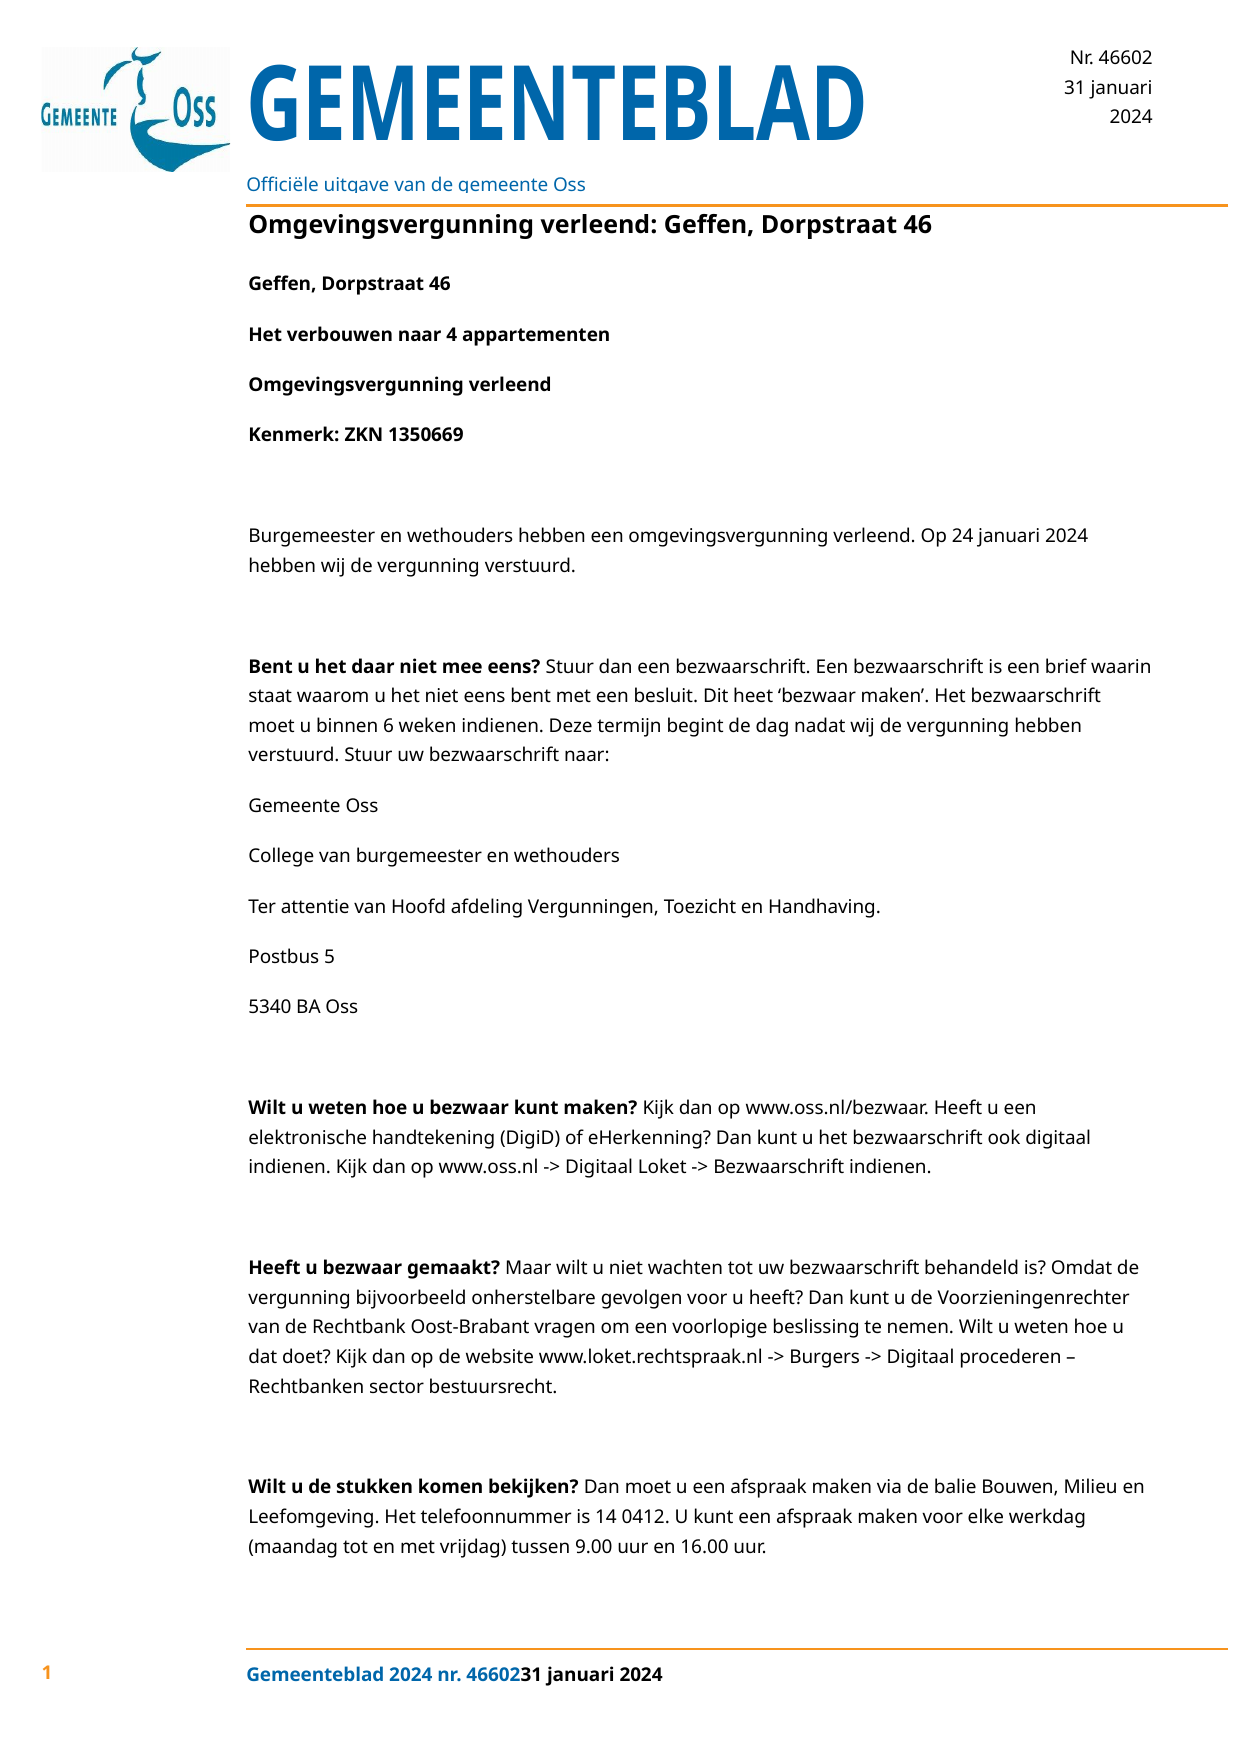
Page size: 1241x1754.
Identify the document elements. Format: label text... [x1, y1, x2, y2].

text Wilt u weten hoe u bezwaar kunt maken? Kijk dan op www.oss.nl/bezwaar. Heeft u een elektronische handtekening (DigiD) of eHerkenning? Dan kunt u het bezwaarschrift ook digitaal indienen. Kijk dan op www.oss.nl -> Digitaal Loket -> Bezwaarschrift indienen. [248, 1094, 1152, 1179]
text Geffen, Dorpstraat 46 [248, 270, 1152, 296]
text Bent u het daar niet mee eens? Stuur dan een bezwaarschrift. Een bezwaarschrift is een brief waarin staat waarom u het niet eens bent met een besluit. Dit heet ‘bezwaar maken’. Het bezwaarschrift moet u binnen 6 weken indienen. Deze termijn begint de dag nadat wij de vergunning hebben verstuurd. Stuur uw bezwaarschrift naar: [248, 653, 1152, 767]
text 5340 BA Oss [248, 994, 1152, 1019]
text Heeft u bezwaar gemaakt? Maar wilt u niet wachten tot uw bezwaarschrift behandeld is? Omdat de vergunning bijvoorbeeld onherstelbare gevolgen voor u heeft? Dan kunt u de Voorzieningenrechter van de Rechtbank Oost-Brabant vragen om een voorlopige beslissing te nemen. Wilt u weten hoe u dat doet? Kijk dan op de website www.loket.rechtspraak.nl -> Burgers -> Digitaal procederen – Rechtbanken sector bestuursrecht. [248, 1254, 1152, 1398]
text Kenmerk: ZKN 1350669 [248, 422, 1152, 447]
text Omgevingsvergunning verleend: Geffen, Dorpstraat 46 [248, 207, 1152, 241]
picture [41, 47, 231, 172]
text Wilt u de stukken komen bekijken? Dan moet u een afspraak maken via de balie Bouwen, Milieu en Leefomgeving. Het telefoonnummer is 14 0412. U kunt een afspraak maken voor elke werkdag (maandag tot en met vrijdag) tussen 9.00 uur en 16.00 uur. [248, 1474, 1152, 1558]
text Ter attentie van Hoofd afdeling Vergunningen, Toezicht en Handhaving. [248, 893, 1152, 918]
text Omgevingsvergunning verleend [248, 371, 1152, 397]
text Postbus 5 [248, 943, 1152, 969]
text Burgemeester en wethouders hebben een omgevingsvergunning verleend. Op 24 januari 2024 hebben wij de vergunning verstuurd. [248, 522, 1152, 578]
text College van burgemeester en wethouders [248, 842, 1152, 868]
text Het verbouwen naar 4 appartementen [248, 321, 1152, 346]
text Gemeente Oss [248, 792, 1152, 818]
